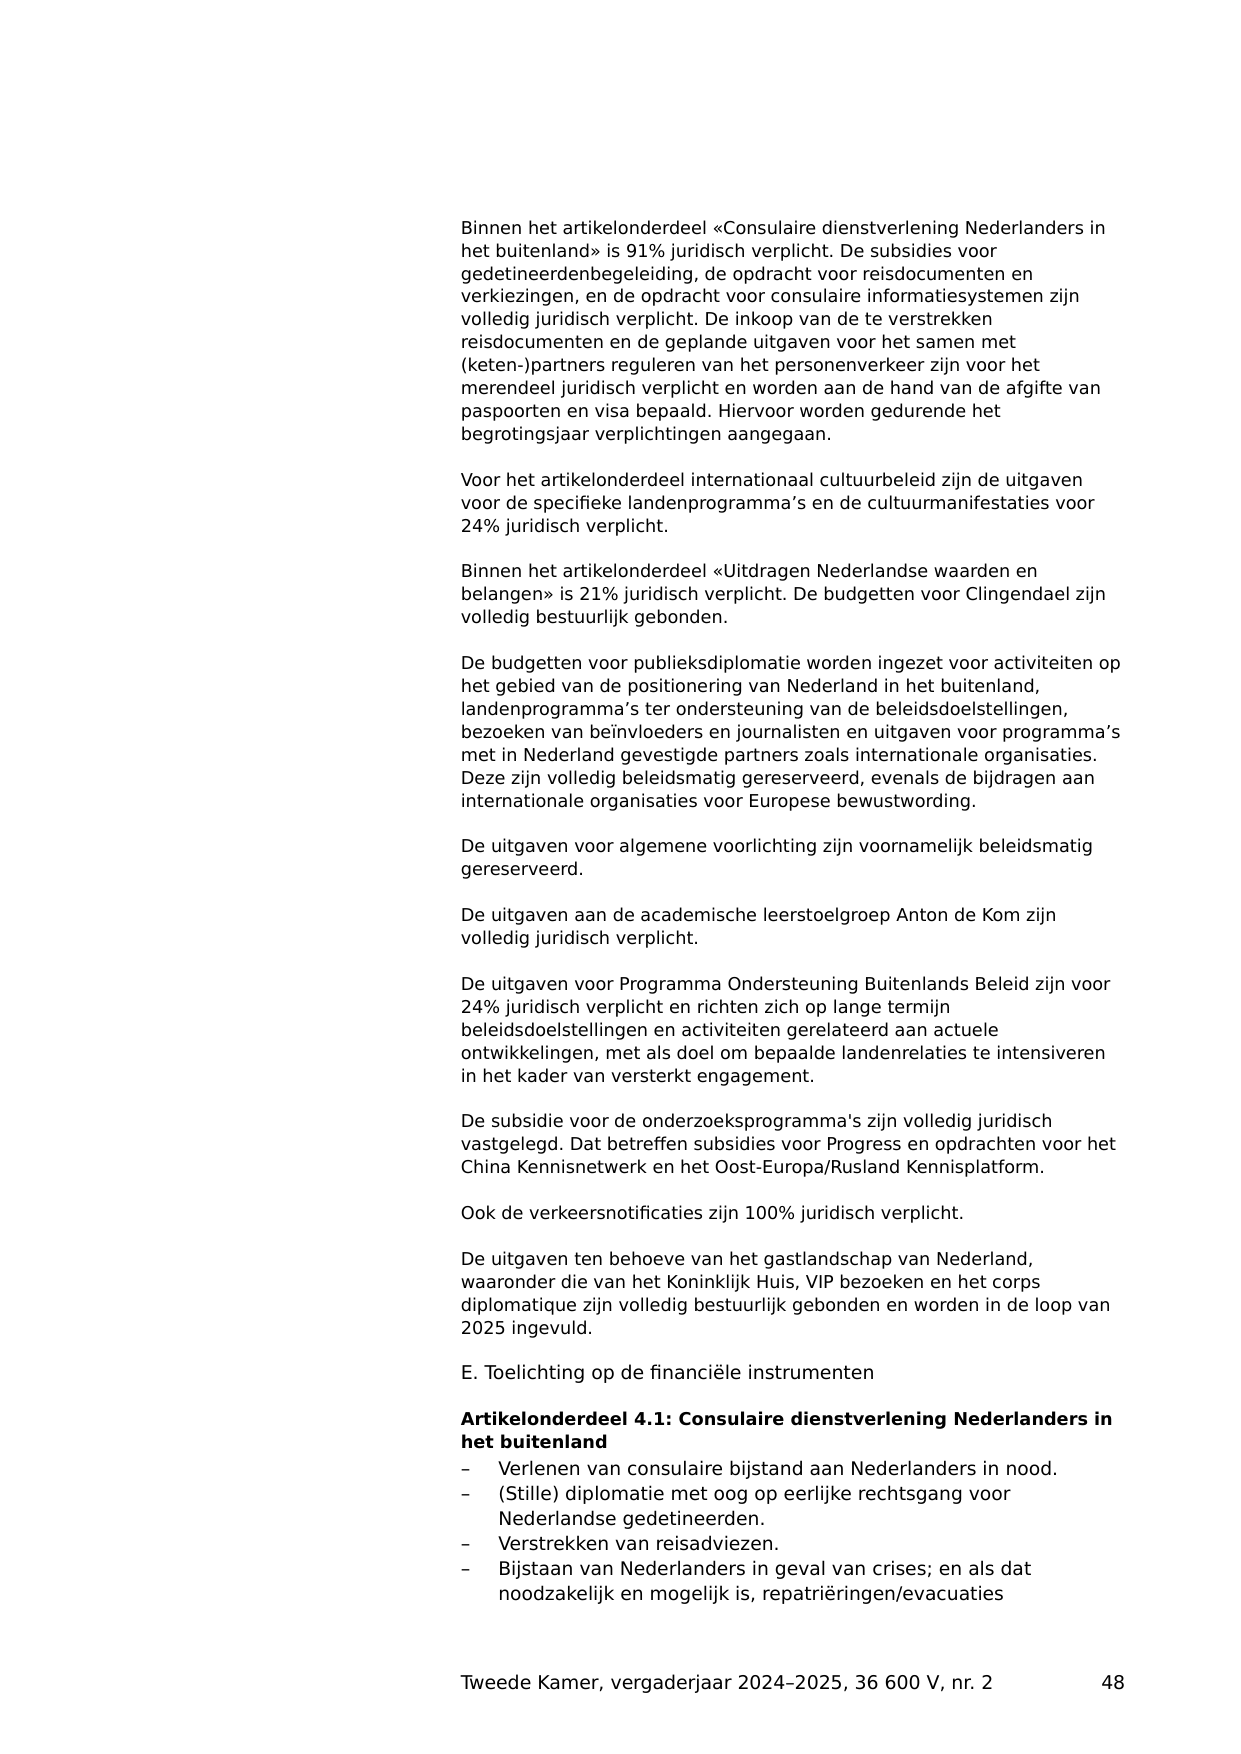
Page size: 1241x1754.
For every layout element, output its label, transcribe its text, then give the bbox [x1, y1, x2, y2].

list Verstrekken van reisadviezen. [461, 1530, 1125, 1555]
text De uitgaven ten behoeve van het gastlandschap van Nederland, waaronder die van het Koninklĳk Huis, VIP bezoeken en het corps diplomatique zijn volledig bestuurlijk gebonden en worden in de loop van 2025 ingevuld. [461, 1247, 1125, 1339]
list Verlenen van consulaire bĳstand aan Nederlanders in nood. [461, 1455, 1125, 1480]
text De budgetten voor publieksdiplomatie worden ingezet voor activiteiten op het gebied van de positionering van Nederland in het buitenland, landenprogramma’s ter ondersteuning van de beleidsdoelstellingen, bezoeken van beïnvloeders en journalisten en uitgaven voor programma’s met in Nederland gevestigde partners zoals internationale organisaties. Deze zijn volledig beleidsmatig gereserveerd, evenals de bijdragen aan internationale organisaties voor Europese bewustwording. [461, 651, 1125, 812]
text De uitgaven voor algemene voorlichting zijn voornamelijk beleidsmatig gereserveerd. [461, 834, 1125, 880]
text Ook de verkeersnotificaties zijn 100% juridisch verplicht. [461, 1201, 1125, 1224]
title E. Toelichting op de financiële instrumenten [461, 1362, 1125, 1383]
text De subsidie voor de onderzoeksprogramma's zĳn volledig juridisch vastgelegd. Dat betreffen subsidies voor Progress en opdrachten voor het China Kennisnetwerk en het Oost-Europa/Rusland Kennisplatform. [461, 1109, 1125, 1178]
text Binnen het artikelonderdeel «Uitdragen Nederlandse waarden en belangen» is 21% juridisch verplicht. De budgetten voor Clingendael zijn volledig bestuurlijk gebonden. [461, 559, 1125, 628]
text Binnen het artikelonderdeel «Consulaire dienstverlening Nederlanders in het buitenland» is 91% juridisch verplicht. De subsidies voor gedetineerdenbegeleiding, de opdracht voor reisdocumenten en verkiezingen, en de opdracht voor consulaire informatiesystemen zijn volledig juridisch verplicht. De inkoop van de te verstrekken reisdocumenten en de geplande uitgaven voor het samen met (keten-)partners reguleren van het personenverkeer zĳn voor het merendeel juridisch verplicht en worden aan de hand van de afgifte van paspoorten en visa bepaald. Hiervoor worden gedurende het begrotingsjaar verplichtingen aangegaan. [461, 216, 1125, 445]
list Bĳstaan van Nederlanders in geval van crises; en als dat noodzakelĳk en mogelĳk is, repatriëringen/evacuaties [461, 1555, 1125, 1605]
text De uitgaven aan de academische leerstoelgroep Anton de Kom zijn volledig juridisch verplicht. [461, 903, 1125, 949]
text De uitgaven voor Programma Ondersteuning Buitenlands Beleid zijn voor 24% juridisch verplicht en richten zich op lange termĳn beleidsdoelstellingen en activiteiten gerelateerd aan actuele ontwikkelingen, met als doel om bepaalde landenrelaties te intensiveren in het kader van versterkt engagement. [461, 972, 1125, 1087]
text Artikelonderdeel 4.1: Consulaire dienstverlening Nederlanders in het buitenland [461, 1407, 1125, 1453]
text Voor het artikelonderdeel internationaal cultuurbeleid zijn de uitgaven voor de specifieke landenprogramma’s en de cultuurmanifestaties voor 24% juridisch verplicht. [461, 468, 1125, 537]
list (Stille) diplomatie met oog op eerlĳke rechtsgang voor Nederlandse gedetineerden. [461, 1480, 1125, 1530]
